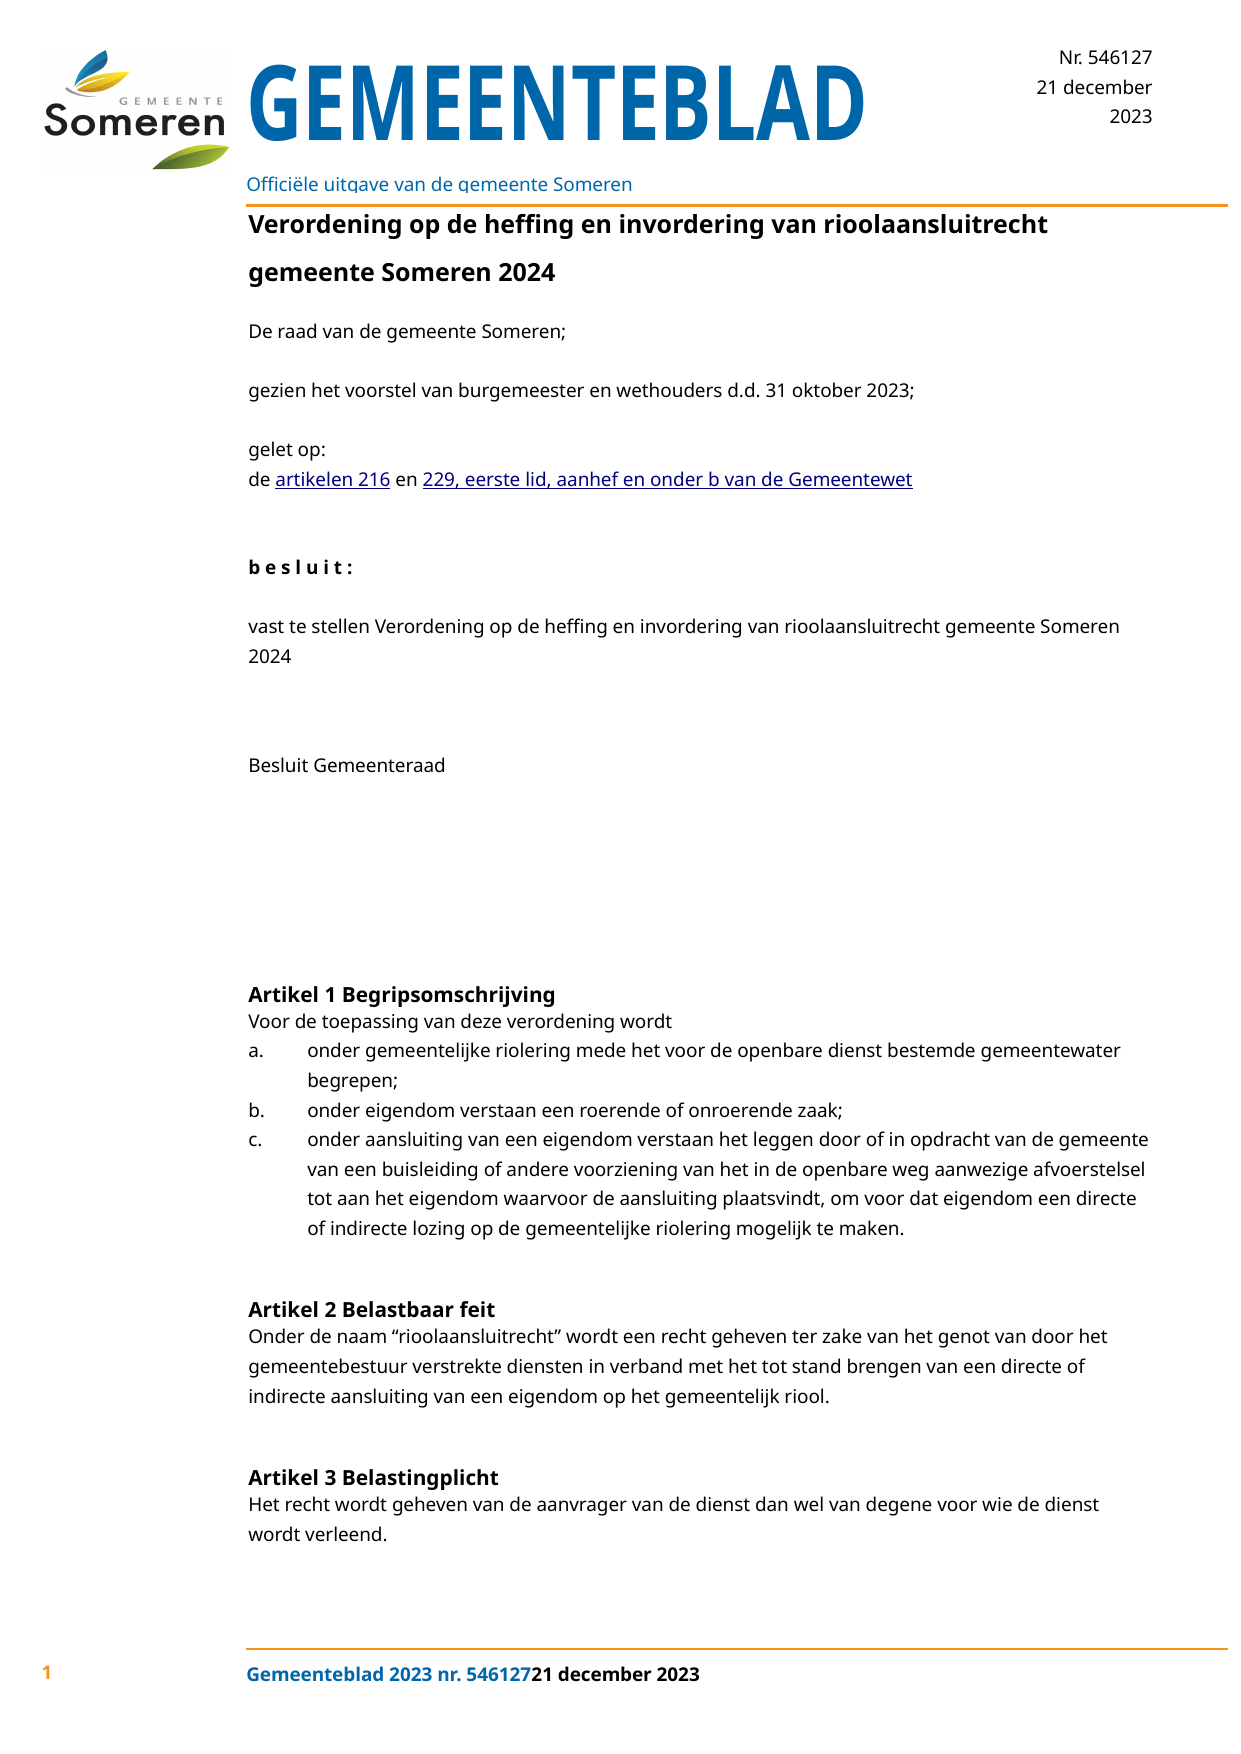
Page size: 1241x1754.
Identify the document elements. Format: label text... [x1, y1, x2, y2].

text b e s l u i t : [248, 554, 1152, 580]
text Het recht wordt geheven van de aanvrager van de dienst dan wel van degene voor wie de dienst wordt verleend. [248, 1491, 1152, 1547]
list onder gemeentelijke riolering mede het voor de openbare dienst bestemde gemeentewater begrepen; [248, 1038, 1152, 1093]
text Artikel 2 Belastbaar feit [248, 1295, 1152, 1324]
list onder aansluiting van een eigendom verstaan het leggen door of in opdracht van de gemeente van een buisleiding of andere voorziening van het in de openbare weg aanwezige afvoerstelsel tot aan het eigendom waarvoor de aansluiting plaatsvindt, om voor dat eigendom een directe of indirecte lozing op de gemeentelijke riolering mogelijk te maken. [248, 1126, 1152, 1241]
text de artikelen 216 en 229, eerste lid, aanhef en onder b van de Gemeentewet [248, 466, 1152, 492]
text vast te stellen Verordening op de heffing en invordering van rioolaansluitrecht gemeente Someren [248, 614, 1152, 639]
text Voor de toepassing van deze verordening wordt [248, 1008, 1152, 1034]
text 2024 [248, 643, 1152, 669]
list onder eigendom verstaan een roerende of onroerende zaak; [248, 1097, 1152, 1123]
text Artikel 3 Belastingplicht [248, 1463, 1152, 1491]
picture [41, 47, 231, 172]
text Besluit Gemeenteraad [248, 752, 1152, 777]
text Onder de naam “rioolaansluitrecht” wordt een recht geheven ter zake van het genot van door het gemeentebestuur verstrekte diensten in verband met het tot stand brengen van een directe of indirecte aansluiting van een eigendom op het gemeentelijk riool. [248, 1324, 1152, 1408]
text gezien het voorstel van burgemeester en wethouders d.d. 31 oktober 2023; [248, 377, 1152, 403]
text De raad van de gemeente Someren; [248, 318, 1152, 344]
text Artikel 1 Begripsomschrijving [248, 980, 1152, 1008]
text Verordening op de heffing en invordering van rioolaansluitrecht gemeente Someren 2024 [248, 207, 1152, 288]
text gelet op: [248, 436, 1152, 462]
